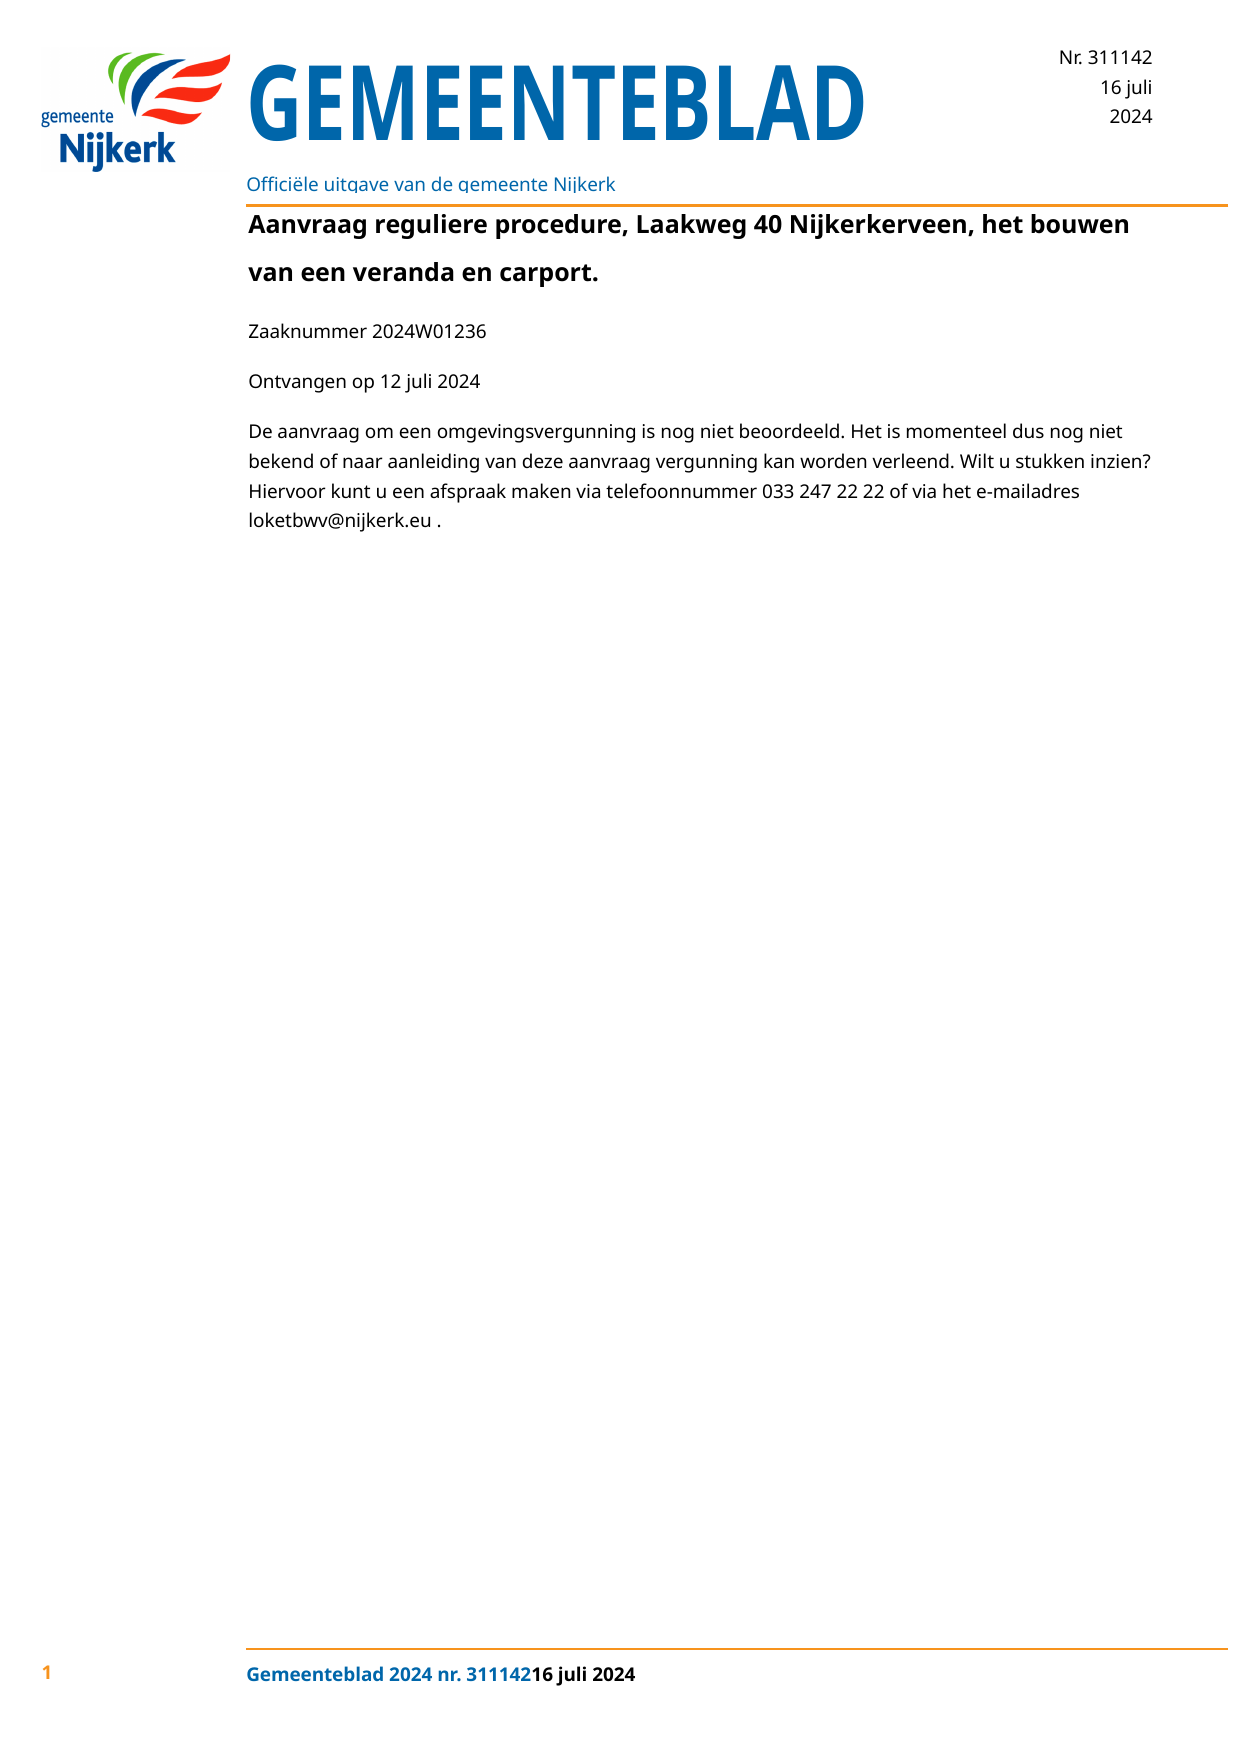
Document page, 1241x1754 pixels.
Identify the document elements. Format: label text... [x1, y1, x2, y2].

text Ontvangen op 12 juli 2024 [248, 368, 1152, 394]
text De aanvraag om een omgevingsvergunning is nog niet beoordeeld. Het is momenteel dus nog niet bekend of naar aanleiding van deze aanvraag vergunning kan worden verleend. Wilt u stukken inzien? Hiervoor kunt u een afspraak maken via telefoonnummer 033 247 22 22 of via het e-mailadres loketbwv@nijkerk.eu . [248, 419, 1152, 533]
text Aanvraag reguliere procedure, Laakweg 40 Nijkerkerveen, het bouwen van een veranda en carport. [248, 207, 1152, 288]
picture [41, 47, 231, 172]
text Zaaknummer 2024W01236 [248, 318, 1152, 344]
